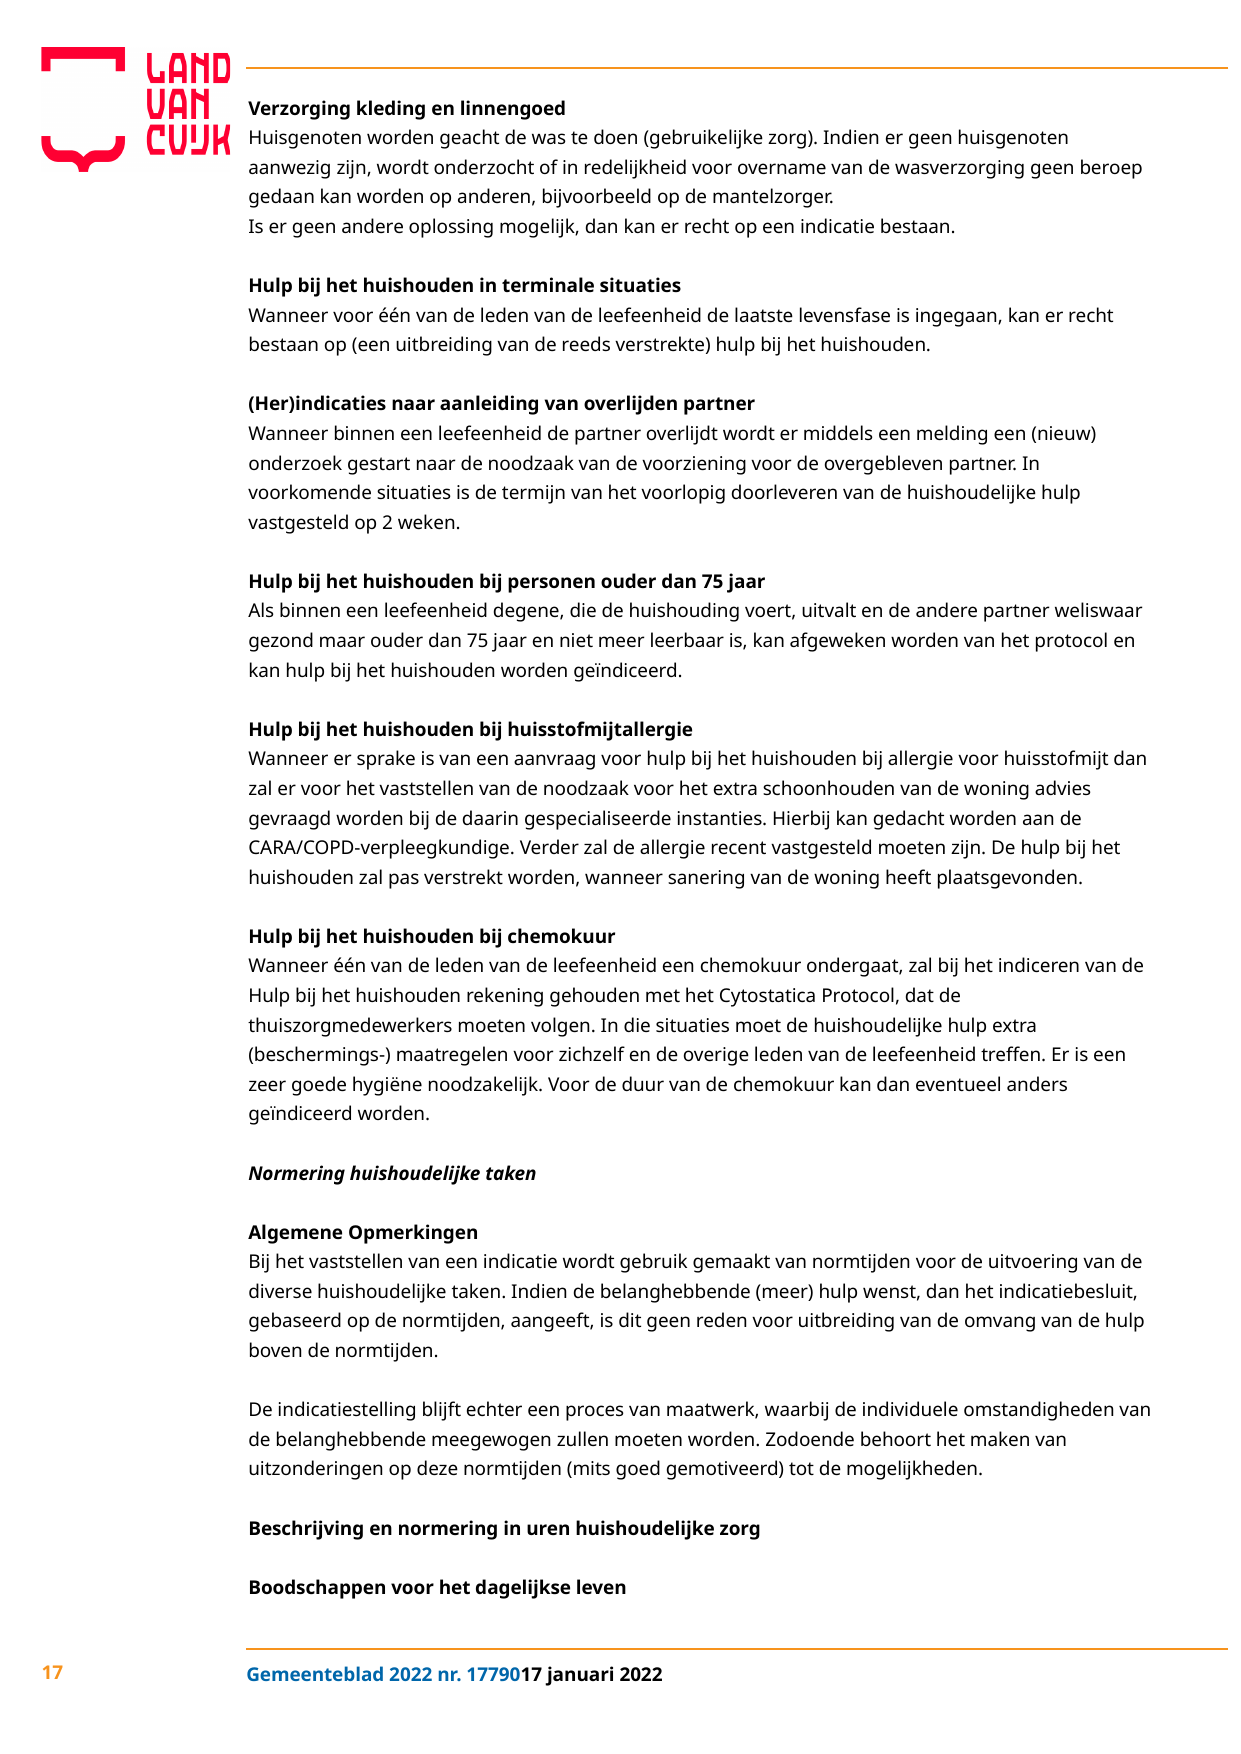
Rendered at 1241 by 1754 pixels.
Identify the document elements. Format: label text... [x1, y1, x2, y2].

text (Her)indicaties naar aanleiding van overlijden partner [248, 391, 1152, 416]
picture [41, 47, 231, 172]
text Algemene Opmerkingen [248, 1219, 1152, 1245]
text Wanneer voor één van de leden van de leefeenheid de laatste levensfase is ingegaan, kan er recht bestaan op (een uitbreiding van de reeds verstrekte) hulp bij het huishouden. [248, 302, 1152, 357]
text Bij het vaststellen van een indicatie wordt gebruik gemaakt van normtijden voor de uitvoering van de diverse huishoudelijke taken. Indien de belanghebbende (meer) hulp wenst, dan het indicatiebesluit, gebaseerd op de normtijden, aangeeft, is dit geen reden voor uitbreiding van de omvang van de hulp boven de normtijden. [248, 1248, 1152, 1363]
text Wanneer één van de leden van de leefeenheid een chemokuur ondergaat, zal bij het indiceren van de Hulp bij het huishouden rekening gehouden met het Cytostatica Protocol, dat de thuiszorgmedewerkers moeten volgen. In die situaties moet de huishoudelijke hulp extra (beschermings-) maatregelen voor zichzelf en de overige leden van de leefeenheid treffen. Er is een zeer goede hygiëne noodzakelijk. Voor de duur van de chemokuur kan dan eventueel anders geïndiceerd worden. [248, 953, 1152, 1126]
text Beschrijving en normering in uren huishoudelijke zorg [248, 1515, 1152, 1541]
text Is er geen andere oplossing mogelijk, dan kan er recht op een indicatie bestaan. [248, 213, 1152, 239]
text De indicatiestelling blijft echter een proces van maatwerk, waarbij de individuele omstandigheden van de belanghebbende meegewogen zullen moeten worden. Zodoende behoort het maken van uitzonderingen op deze normtijden (mits goed gemotiveerd) tot de mogelijkheden. [248, 1396, 1152, 1481]
text Wanneer binnen een leefeenheid de partner overlijdt wordt er middels een melding een (nieuw) onderzoek gestart naar de noodzaak van de voorziening voor de overgebleven partner. In voorkomende situaties is de termijn van het voorlopig doorleveren van de huishoudelijke hulp vastgesteld op 2 weken. [248, 420, 1152, 535]
text Normering huishoudelijke taken [248, 1160, 1152, 1186]
text Wanneer er sprake is van een aanvraag voor hulp bij het huishouden bij allergie voor huisstofmijt dan zal er voor het vaststellen van de noodzaak voor het extra schoonhouden van de woning advies gevraagd worden bij de daarin gespecialiseerde instanties. Hierbij kan gedacht worden aan de CARA/COPD-verpleegkundige. Verder zal de allergie recent vastgesteld moeten zijn. De hulp bij het huishouden zal pas verstrekt worden, wanneer sanering van de woning heeft plaatsgevonden. [248, 746, 1152, 890]
text Huisgenoten worden geacht de was te doen (gebruikelijke zorg). Indien er geen huisgenoten aanwezig zijn, wordt onderzocht of in redelijkheid voor overname van de wasverzorging geen beroep gedaan kan worden op anderen, bijvoorbeeld op de mantelzorger. [248, 124, 1152, 209]
text Verzorging kleding en linnengoed [248, 95, 1152, 121]
text Hulp bij het huishouden bij personen ouder dan 75 jaar [248, 568, 1152, 594]
text Hulp bij het huishouden in terminale situaties [248, 272, 1152, 298]
text Als binnen een leefeenheid degene, die de huishouding voert, uitvalt en de andere partner weliswaar gezond maar ouder dan 75 jaar en niet meer leerbaar is, kan afgeweken worden van het protocol en kan hulp bij het huishouden worden geïndiceerd. [248, 598, 1152, 683]
text Hulp bij het huishouden bij chemokuur [248, 923, 1152, 949]
text Hulp bij het huishouden bij huisstofmijtallergie [248, 716, 1152, 742]
table_header Boodschappen voor het dagelijkse leven [248, 1574, 1152, 1600]
